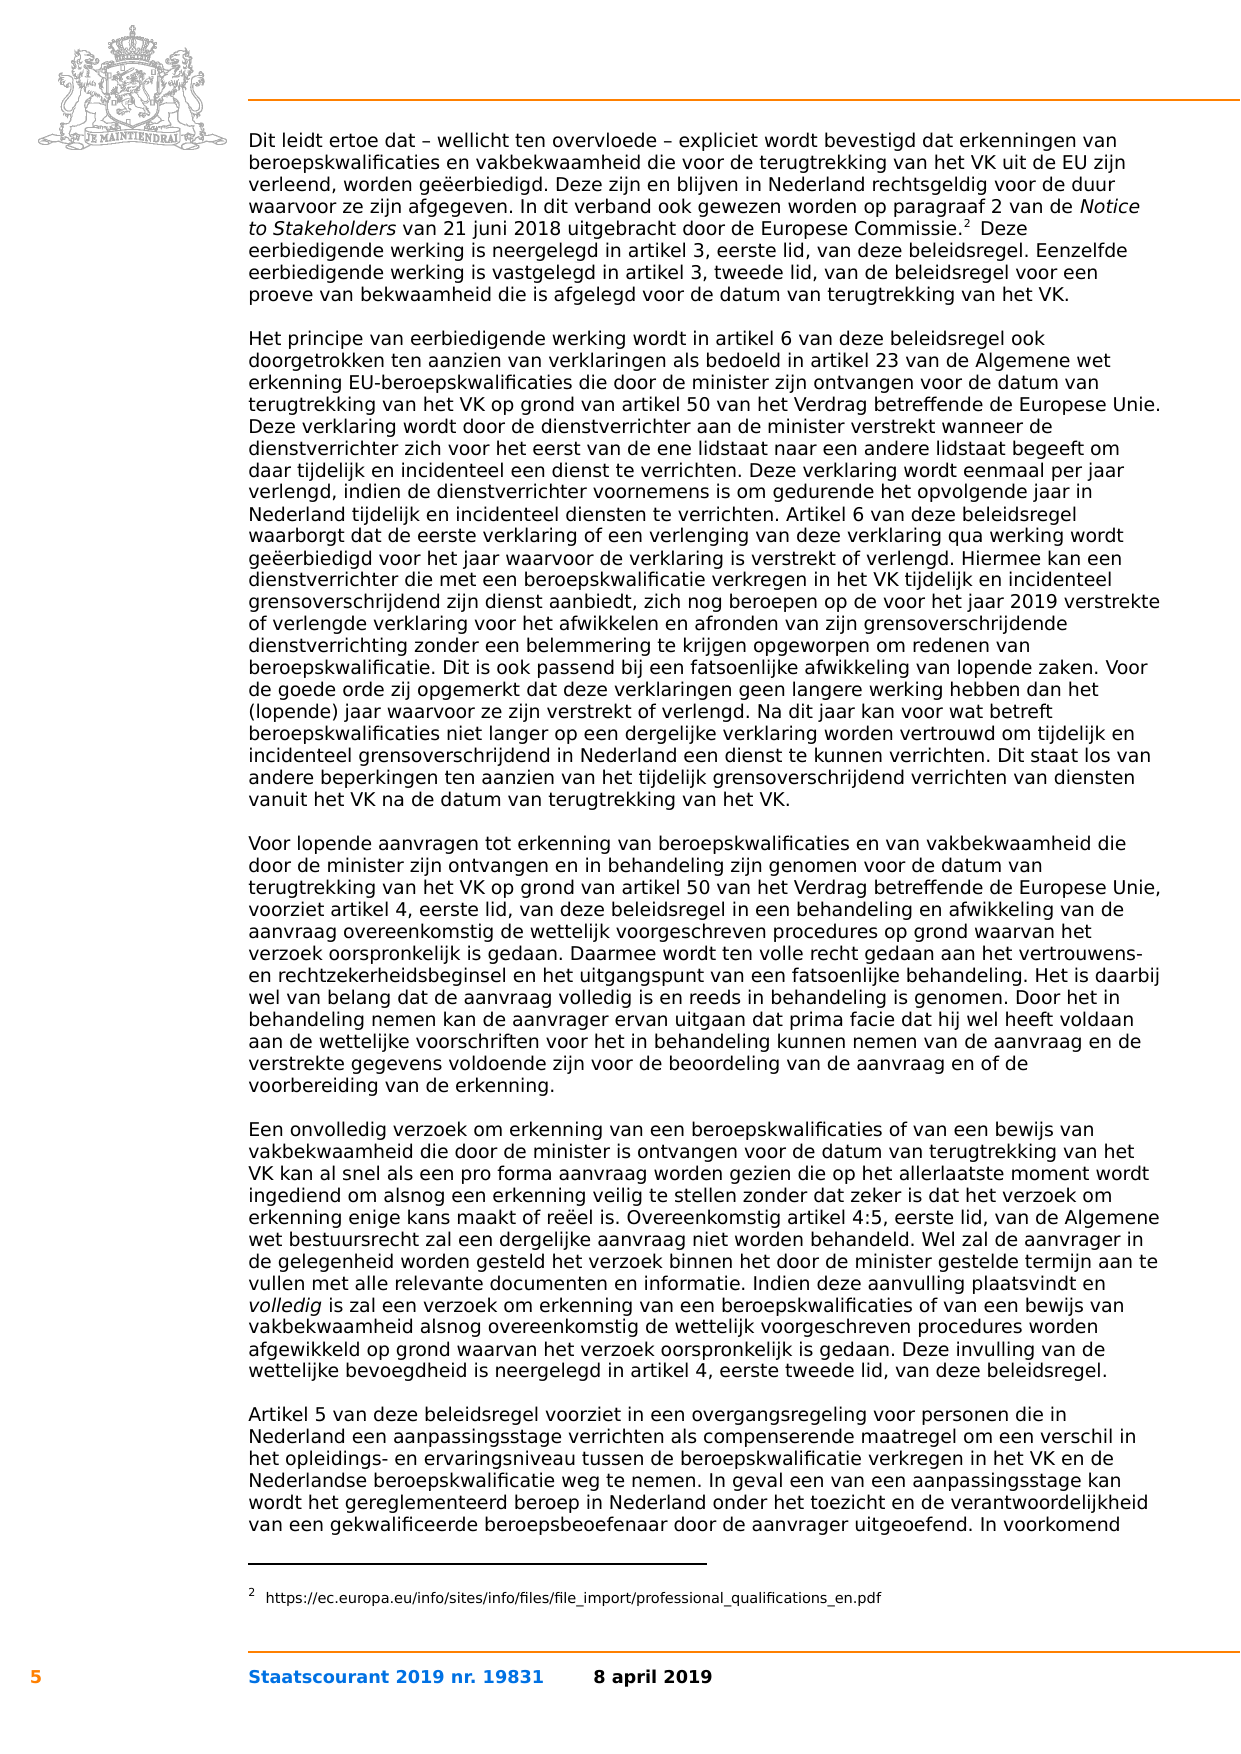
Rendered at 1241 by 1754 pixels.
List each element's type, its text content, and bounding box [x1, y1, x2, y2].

text Voor lopende aanvragen tot erkenning van beroepskwalificaties en van vakbekwaamheid die door de minister zijn ontvangen en in behandeling zijn genomen voor de datum van terugtrekking van het VK op grond van artikel 50 van het Verdrag betreffende de Europese Unie, voorziet artikel 4, eerste lid, van deze beleidsregel in een behandeling en afwikkeling van de aanvraag overeenkomstig de wettelijk voorgeschreven procedures op grond waarvan het verzoek oorspronkelijk is gedaan. Daarmee wordt ten volle recht gedaan aan het vertrouwens- en rechtzekerheidsbeginsel en het uitgangspunt van een fatsoenlijke behandeling. Het is daarbij wel van belang dat de aanvraag volledig is en reeds in behandeling is genomen. Door het in behandeling nemen kan de aanvrager ervan uitgaan dat prima facie dat hij wel heeft voldaan aan de wettelijke voorschriften voor het in behandeling kunnen nemen van de aanvraag en de verstrekte gegevens voldoende zijn voor de beoordeling van de aanvraag en of de voorbereiding van de erkenning. [248, 833, 1163, 1097]
text https://ec.europa.eu/info/sites/info/files/file_import/professional_qualifications_en.pdf [248, 1586, 1163, 1608]
text Artikel 5 van deze beleidsregel voorziet in een overgangsregeling voor personen die in Nederland een aanpassingsstage verrichten als compenserende maatregel om een verschil in het opleidings- en ervaringsniveau tussen de beroepskwalificatie verkregen in het VK en de Nederlandse beroepskwalificatie weg te nemen. In geval een van een aanpassingsstage kan wordt het gereglementeerd beroep in Nederland onder het toezicht en de verantwoordelijkheid van een gekwalificeerde beroepsbeoefenaar door de aanvrager uitgeoefend. In voorkomend [248, 1404, 1163, 1536]
text Een onvolledig verzoek om erkenning van een beroepskwalificaties of van een bewijs van vakbekwaamheid die door de minister is ontvangen voor de datum van terugtrekking van het VK kan al snel als een pro forma aanvraag worden gezien die op het allerlaatste moment wordt ingediend om alsnog een erkenning veilig te stellen zonder dat zeker is dat het verzoek om erkenning enige kans maakt of reëel is. Overeenkomstig artikel 4:5, eerste lid, van de Algemene wet bestuursrecht zal een dergelijke aanvraag niet worden behandeld. Wel zal de aanvrager in de gelegenheid worden gesteld het verzoek binnen het door de minister gestelde termijn aan te vullen met alle relevante documenten en informatie. Indien deze aanvulling plaatsvindt en volledig is zal een verzoek om erkenning van een beroepskwalificaties of van een bewijs van vakbekwaamheid alsnog overeenkomstig de wettelijk voorgeschreven procedures worden afgewikkeld op grond waarvan het verzoek oorspronkelijk is gedaan. Deze invulling van de wettelijke bevoegdheid is neergelegd in artikel 4, eerste tweede lid, van deze beleidsregel. [248, 1119, 1163, 1382]
picture [38, 25, 227, 150]
text Dit leidt ertoe dat – wellicht ten overvloede – expliciet wordt bevestigd dat erkenningen van beroepskwalificaties en vakbekwaamheid die voor de terugtrekking van het VK uit de EU zijn verleend, worden geëerbiedigd. Deze zijn en blijven in Nederland rechtsgeldig voor de duur waarvoor ze zijn afgegeven. In dit verband ook gewezen worden op paragraaf 2 van de Notice to Stakeholders van 21 juni 2018 uitgebracht door de Europese Commissie. Deze eerbiedigende werking is neergelegd in artikel 3, eerste lid, van deze beleidsregel. Eenzelfde eerbiedigende werking is vastgelegd in artikel 3, tweede lid, van de beleidsregel voor een proeve van bekwaamheid die is afgelegd voor de datum van terugtrekking van het VK. [248, 130, 1163, 306]
text Het principe van eerbiedigende werking wordt in artikel 6 van deze beleidsregel ook doorgetrokken ten aanzien van verklaringen als bedoeld in artikel 23 van de Algemene wet erkenning EU-beroepskwalificaties die door de minister zijn ontvangen voor de datum van terugtrekking van het VK op grond van artikel 50 van het Verdrag betreffende de Europese Unie. Deze verklaring wordt door de dienstverrichter aan de minister verstrekt wanneer de dienstverrichter zich voor het eerst van de ene lidstaat naar een andere lidstaat begeeft om daar tijdelijk en incidenteel een dienst te verrichten. Deze verklaring wordt eenmaal per jaar verlengd, indien de dienstverrichter voornemens is om gedurende het opvolgende jaar in Nederland tijdelijk en incidenteel diensten te verrichten. Artikel 6 van deze beleidsregel waarborgt dat de eerste verklaring of een verlenging van deze verklaring qua werking wordt geëerbiedigd voor het jaar waarvoor de verklaring is verstrekt of verlengd. Hiermee kan een dienstverrichter die met een beroepskwalificatie verkregen in het VK tijdelijk en incidenteel grensoverschrijdend zijn dienst aanbiedt, zich nog beroepen op de voor het jaar 2019 verstrekte of verlengde verklaring voor het afwikkelen en afronden van zijn grensoverschrijdende dienstverrichting zonder een belemmering te krijgen opgeworpen om redenen van beroepskwalificatie. Dit is ook passend bij een fatsoenlijke afwikkeling van lopende zaken. Voor de goede orde zij opgemerkt dat deze verklaringen geen langere werking hebben dan het (lopende) jaar waarvoor ze zijn verstrekt of verlengd. Na dit jaar kan voor wat betreft beroepskwalificaties niet langer op een dergelijke verklaring worden vertrouwd om tijdelijk en incidenteel grensoverschrijdend in Nederland een dienst te kunnen verrichten. Dit staat los van andere beperkingen ten aanzien van het tijdelijk grensoverschrijdend verrichten van diensten vanuit het VK na de datum van terugtrekking van het VK. [248, 328, 1163, 811]
